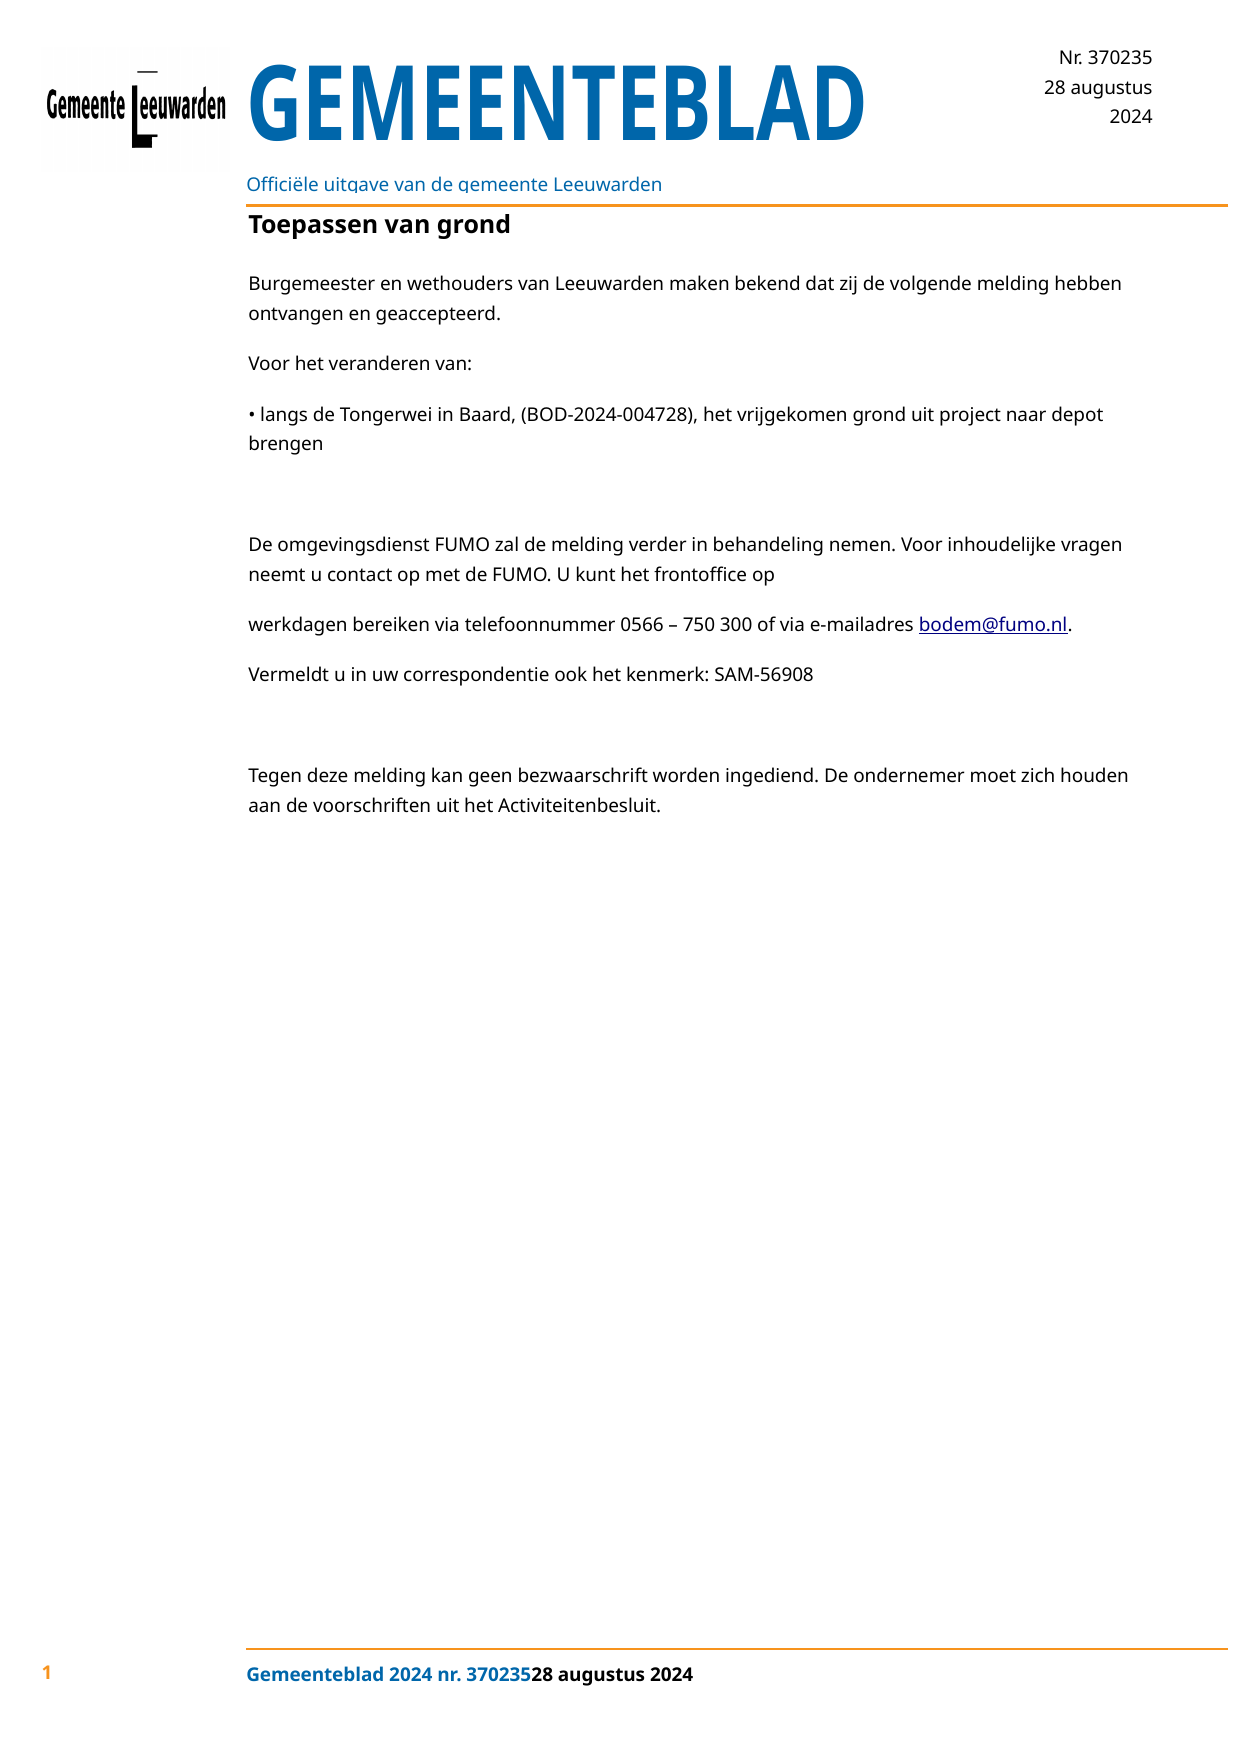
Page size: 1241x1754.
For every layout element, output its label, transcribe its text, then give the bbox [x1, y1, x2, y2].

text werkdagen bereiken via telefoonnummer 0566 – 750 300 of via e-mailadres bodem@fumo.nl. [248, 611, 1152, 637]
text Burgemeester en wethouders van Leeuwarden maken bekend dat zij de volgende melding hebben ontvangen en geaccepteerd. [248, 270, 1152, 326]
picture [41, 47, 231, 172]
text Vermeldt u in uw correspondentie ook het kenmerk: SAM-56908 [248, 662, 1152, 687]
text Toepassen van grond [248, 207, 1152, 241]
text Voor het veranderen van: [248, 350, 1152, 376]
text Tegen deze melding kan geen bezwaarschrift worden ingediend. De ondernemer moet zich houden aan de voorschriften uit het Activiteitenbesluit. [248, 762, 1152, 818]
text • langs de Tongerwei in Baard, (BOD-2024-004728), het vrijgekomen grond uit project naar depot brengen [248, 401, 1152, 456]
text De omgevingsdienst FUMO zal de melding verder in behandeling nemen. Voor inhoudelijke vragen neemt u contact op met de FUMO. U kunt het frontoffice op [248, 531, 1152, 586]
